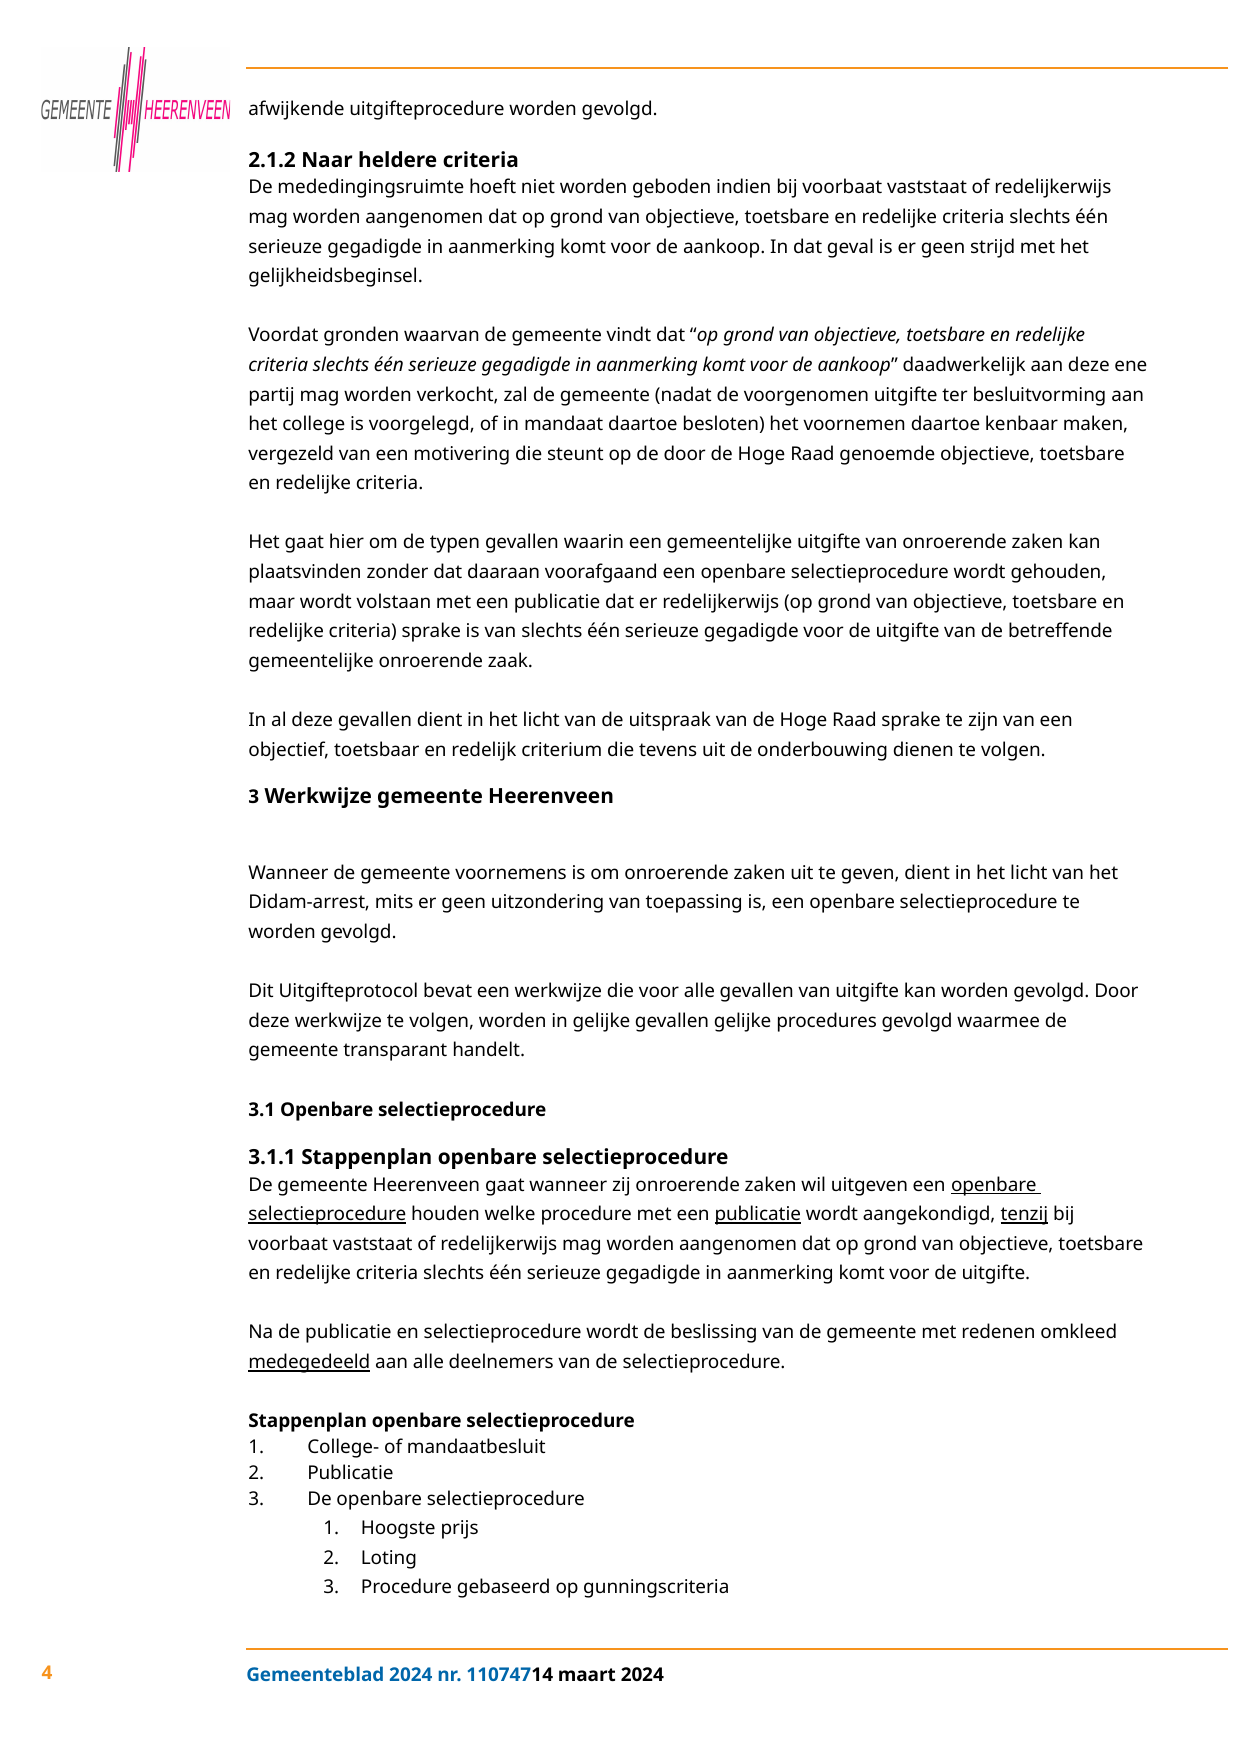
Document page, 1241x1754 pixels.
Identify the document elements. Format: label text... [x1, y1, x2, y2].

text 3.1.1 Stappenplan openbare selectieprocedure [248, 1142, 1152, 1171]
text afwijkende uitgifteprocedure worden gevolgd. [248, 95, 1152, 121]
text Na de publicatie en selectieprocedure wordt de beslissing van de gemeente met redenen omkleed medegedeeld aan alle deelnemers van de selectieprocedure. [248, 1319, 1152, 1374]
text De gemeente Heerenveen gaat wanneer zij onroerende zaken wil uitgeven een openbare selectieprocedure houden welke procedure met een publicatie wordt aangekondigd, tenzij bij voorbaat vaststaat of redelijkerwijs mag worden aangenomen dat op grond van objectieve, toetsbare en redelijke criteria slechts één serieuze gegadigde in aanmerking komt voor de uitgifte. [248, 1171, 1152, 1285]
picture [41, 47, 231, 172]
text 3.1 Openbare selectieprocedure [248, 1096, 1152, 1121]
text 2.1.2 Naar heldere criteria [248, 145, 1152, 174]
text Voordat gronden waarvan de gemeente vindt dat “op grond van objectieve, toetsbare en redelijke criteria slechts één serieuze gegadigde in aanmerking komt voor de aankoop” daadwerkelijk aan deze ene partij mag worden verkocht, zal de gemeente (nadat de voorgenomen uitgifte ter besluitvorming aan het college is voorgelegd, of in mandaat daartoe besloten) het voornemen daartoe kenbaar maken, vergezeld van een motivering die steunt op de door de Hoge Raad genoemde objectieve, toetsbare en redelijke criteria. [248, 322, 1152, 495]
text Dit Uitgifteprotocol bevat een werkwijze die voor alle gevallen van uitgifte kan worden gevolgd. Door deze werkwijze te volgen, worden in gelijke gevallen gelijke procedures gevolgd waarmee de gemeente transparant handelt. [248, 977, 1152, 1062]
text In al deze gevallen dient in het licht van de uitspraak van de Hoge Raad sprake te zijn van een objectief, toetsbaar en redelijk criterium die tevens uit de onderbouwing dienen te volgen. [248, 706, 1152, 761]
table_header Stappenplan openbare selectieprocedure [248, 1408, 1152, 1433]
text De mededingingsruimte hoeft niet worden geboden indien bij voorbaat vaststaat of redelijkerwijs mag worden aangenomen dat op grond van objectieve, toetsbare en redelijke criteria slechts één serieuze gegadigde in aanmerking komt voor de aankoop. In dat geval is er geen strijd met het gelijkheidsbeginsel. [248, 174, 1152, 288]
table_cell Publicatie [248, 1459, 1152, 1485]
text Het gaat hier om de typen gevallen waarin een gemeentelijke uitgifte van onroerende zaken kan plaatsvinden zonder dat daaraan voorafgaand een openbare selectieprocedure wordt gehouden, maar wordt volstaan met een publicatie dat er redelijkerwijs (op grond van objectieve, toetsbare en redelijke criteria) sprake is van slechts één serieuze gegadigde voor de uitgifte van de betreffende gemeentelijke onroerende zaak. [248, 529, 1152, 673]
table_cell De openbare selectieprocedure Hoogste prijs Loting Procedure gebaseerd op gunningscriteria [248, 1485, 1152, 1599]
text Wanneer de gemeente voornemens is om onroerende zaken uit te geven, dient in het licht van het Didam-arrest, mits er geen uitzondering van toepassing is, een openbare selectieprocedure te worden gevolgd. [248, 859, 1152, 944]
text 3 Werkwijze gemeente Heerenveen [248, 781, 1152, 810]
table_cell College- of mandaatbesluit [248, 1433, 1152, 1459]
